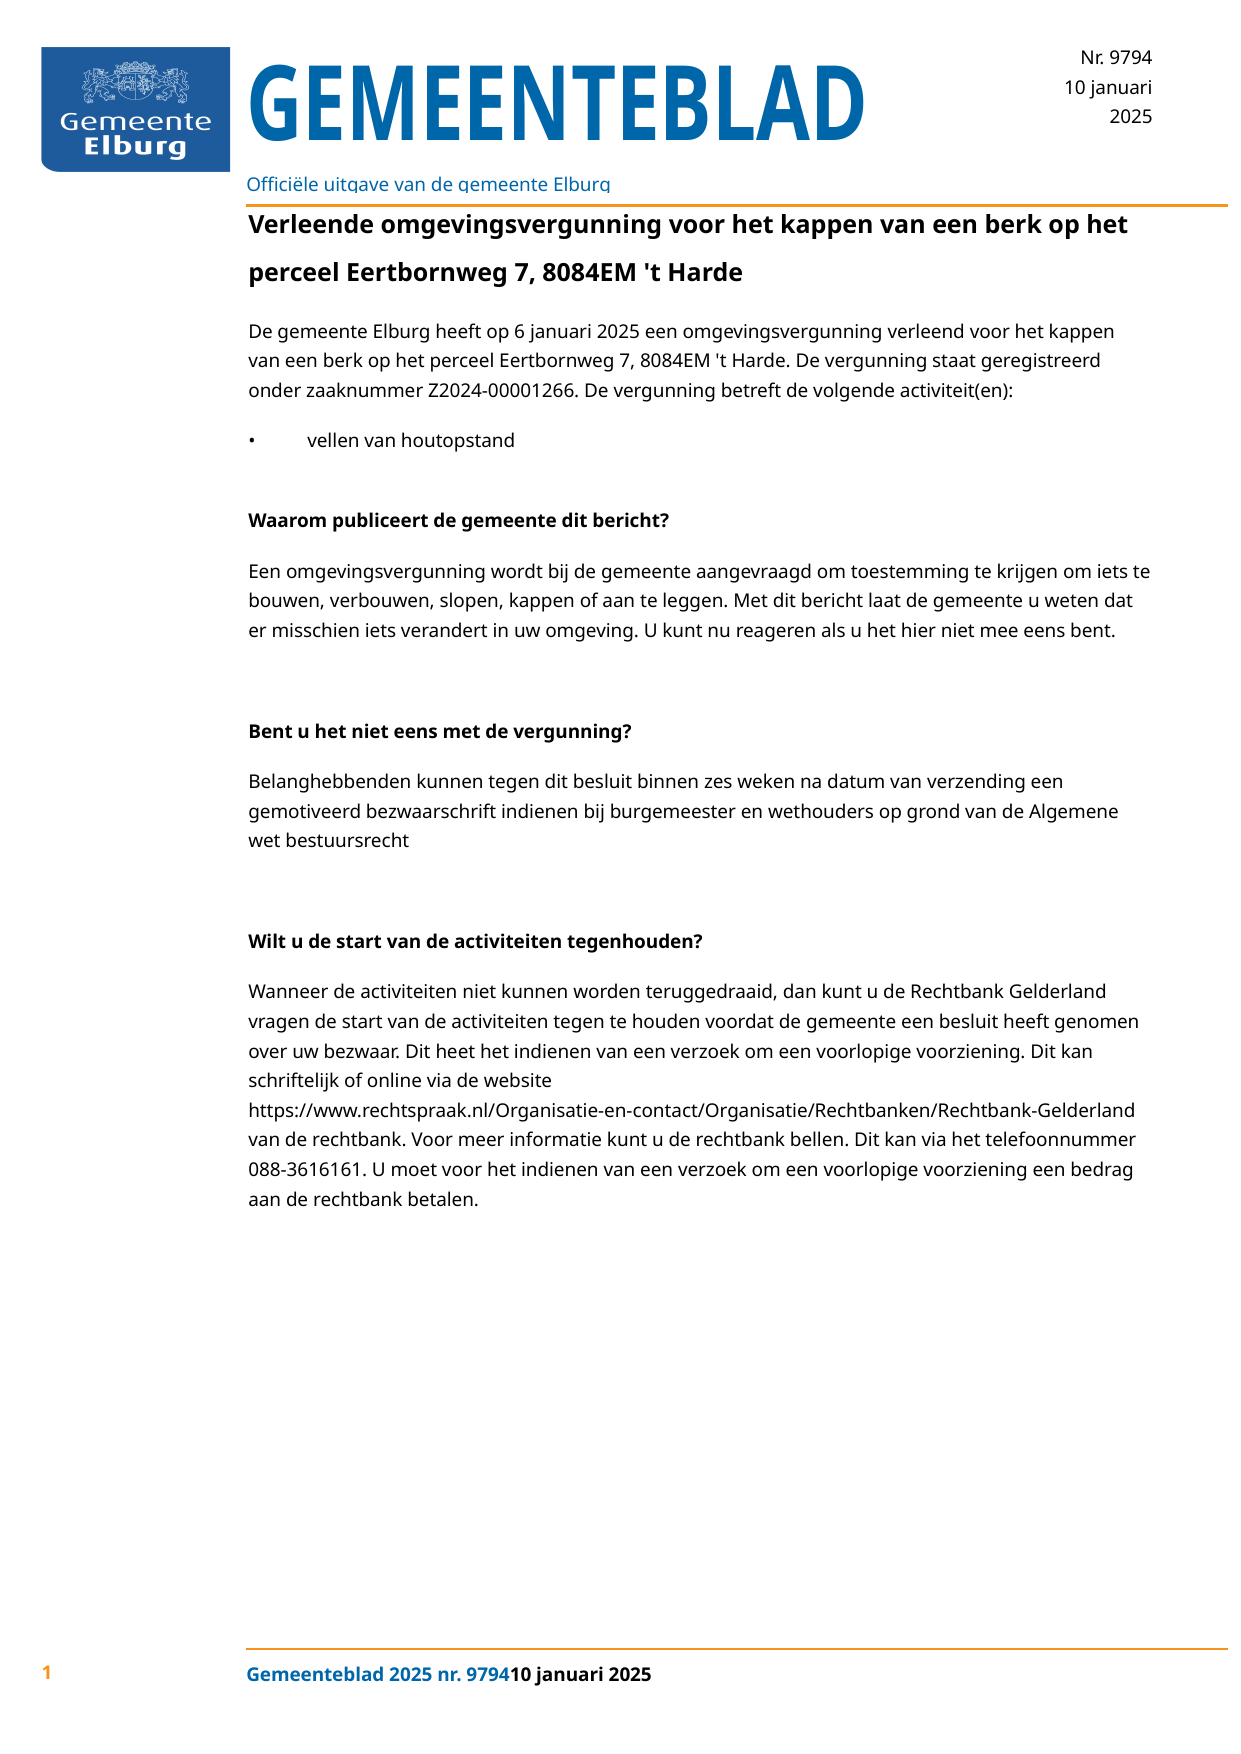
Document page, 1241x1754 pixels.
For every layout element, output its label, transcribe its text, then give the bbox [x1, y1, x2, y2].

text Wanneer de activiteiten niet kunnen worden teruggedraaid, dan kunt u de Rechtbank Gelderland vragen de start van de activiteiten tegen te houden voordat de gemeente een besluit heeft genomen over uw bezwaar. Dit heet het indienen van een verzoek om een voorlopige voorziening. Dit kan schriftelijk of online via de website https://www.rechtspraak.nl/Organisatie-en-contact/Organisatie/Rechtbanken/Rechtbank-Gelderland van de rechtbank. Voor meer informatie kunt u de rechtbank bellen. Dit kan via het telefoonnummer 088-3616161. U moet voor het indienen van een verzoek om een voorlopige voorziening een bedrag aan de rechtbank betalen. [248, 979, 1152, 1212]
text Wilt u de start van de activiteiten tegenhouden? [248, 928, 1152, 954]
text Waarom publiceert de gemeente dit bericht? [248, 507, 1152, 533]
picture [41, 47, 231, 172]
text Verleende omgevingsvergunning voor het kappen van een berk op het perceel Eertbornweg 7, 8084EM 't Harde [248, 207, 1152, 288]
text De gemeente Elburg heeft op 6 januari 2025 een omgevingsvergunning verleend voor het kappen van een berk op het perceel Eertbornweg 7, 8084EM 't Harde. De vergunning staat geregistreerd onder zaaknummer Z2024-00001266. De vergunning betreft de volgende activiteit(en): [248, 318, 1152, 403]
text Bent u het niet eens met de vergunning? [248, 718, 1152, 744]
text Belanghebbenden kunnen tegen dit besluit binnen zes weken na datum van verzending een gemotiveerd bezwaarschrift indienen bij burgemeester en wethouders op grond van de Algemene wet bestuursrecht [248, 768, 1152, 853]
text Een omgevingsvergunning wordt bij de gemeente aangevraagd om toestemming te krijgen om iets te bouwen, verbouwen, slopen, kappen of aan te leggen. Met dit bericht laat de gemeente u weten dat er misschien iets verandert in uw omgeving. U kunt nu reageren als u het hier niet mee eens bent. [248, 558, 1152, 643]
list vellen van houtopstand [248, 427, 1152, 453]
